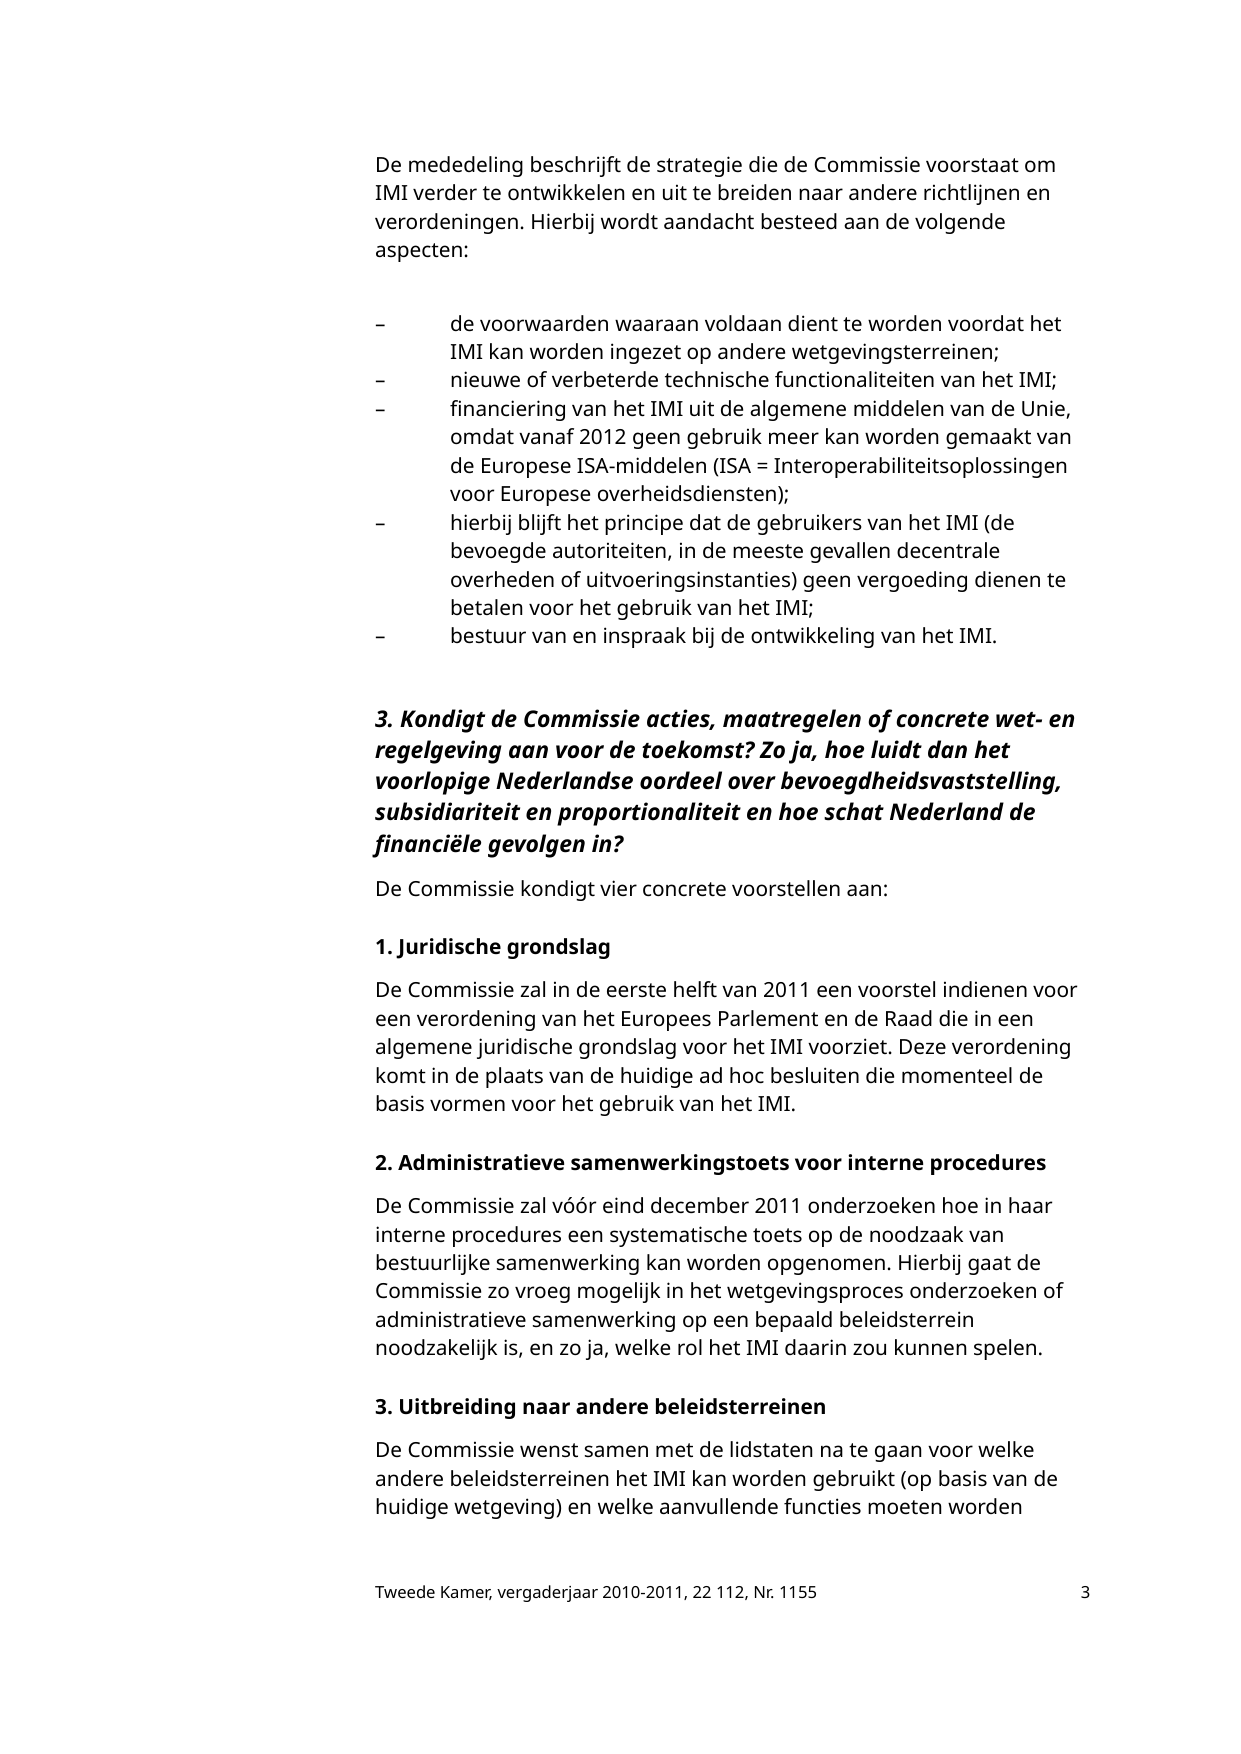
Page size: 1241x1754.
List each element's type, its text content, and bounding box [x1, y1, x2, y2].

text De mededeling beschrijft de strategie die de Commissie voorstaat om IMI verder te ontwikkelen en uit te breiden naar andere richtlijnen en verordeningen. Hierbij wordt aandacht besteed aan de volgende aspecten: [375, 150, 1090, 264]
text De Commissie kondigt vier concrete voorstellen aan: [375, 874, 1090, 902]
text 3. Uitbreiding naar andere beleidsterreinen [375, 1392, 1090, 1420]
text 1. Juridische grondslag [375, 932, 1090, 961]
list de voorwaarden waaraan voldaan dient te worden voordat het IMI kan worden ingezet op andere wetgevingsterreinen; [375, 309, 1090, 366]
list nieuwe of verbeterde technische functionaliteiten van het IMI; [375, 366, 1090, 394]
list bestuur van en inspraak bij de ontwikkeling van het IMI. [375, 622, 1090, 650]
subtitle 3. Kondigt de Commissie acties, maatregelen of concrete wet- en regelgeving aan voor de toekomst? Zo ja, hoe luidt dan het voorlopige Nederlandse oordeel over bevoegdheidsvaststelling, subsidiariteit en proportionaliteit en hoe schat Nederland de financiële gevolgen in? [375, 702, 1090, 859]
list financiering van het IMI uit de algemene middelen van de Unie, omdat vanaf 2012 geen gebruik meer kan worden gemaakt van de Europese ISA-middelen (ISA = Interoperabiliteitsoplossingen voor Europese overheidsdiensten); [375, 394, 1090, 508]
list hierbij blijft het principe dat de gebruikers van het IMI (de bevoegde autoriteiten, in de meeste gevallen decentrale overheden of uitvoeringsinstanties) geen vergoeding dienen te betalen voor het gebruik van het IMI; [375, 508, 1090, 622]
text De Commissie zal vóór eind december 2011 onderzoeken hoe in haar interne procedures een systematische toets op de noodzaak van bestuurlijke samenwerking kan worden opgenomen. Hierbij gaat de Commissie zo vroeg mogelijk in het wetgevingsproces onderzoeken of administratieve samenwerking op een bepaald beleidsterrein noodzakelijk is, en zo ja, welke rol het IMI daarin zou kunnen spelen. [375, 1191, 1090, 1362]
text 2. Administratieve samenwerkingstoets voor interne procedures [375, 1148, 1090, 1176]
text De Commissie zal in de eerste helft van 2011 een voorstel indienen voor een verordening van het Europees Parlement en de Raad die in een algemene juridische grondslag voor het IMI voorziet. Deze verordening komt in de plaats van de huidige ad hoc besluiten die momenteel de basis vormen voor het gebruik van het IMI. [375, 976, 1090, 1118]
text De Commissie wenst samen met de lidstaten na te gaan voor welke andere beleidsterreinen het IMI kan worden gebruikt (op basis van de huidige wetgeving) en welke aanvullende functies moeten worden [375, 1435, 1090, 1521]
